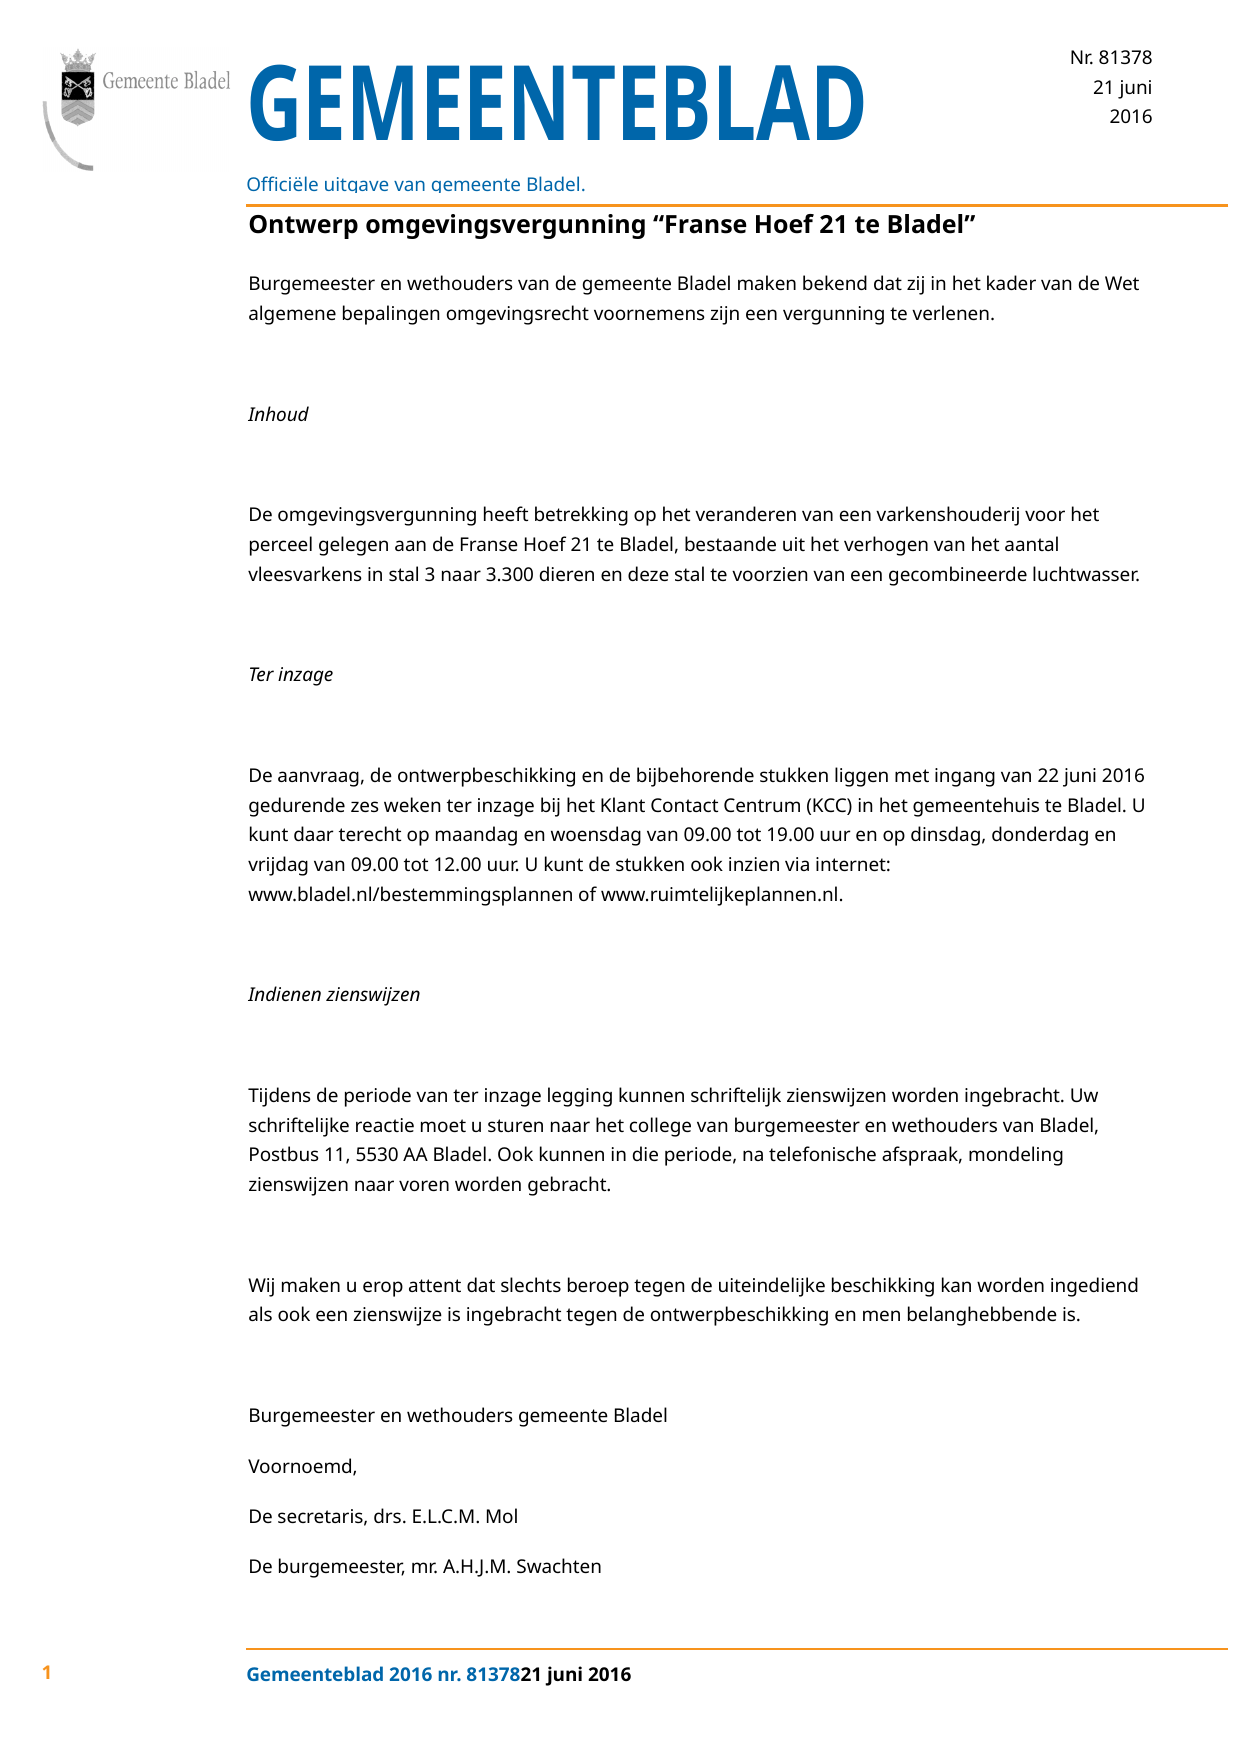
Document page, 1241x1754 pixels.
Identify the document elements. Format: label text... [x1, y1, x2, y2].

text Inhoud [248, 401, 1152, 426]
text Burgemeester en wethouders gemeente Bladel [248, 1402, 1152, 1428]
text Wij maken u erop attent dat slechts beroep tegen de uiteindelijke beschikking kan worden ingediend als ook een zienswijze is ingebracht tegen de ontwerpbeschikking en men belanghebbende is. [248, 1272, 1152, 1327]
text De secretaris, drs. E.L.C.M. Mol [248, 1503, 1152, 1529]
text Burgemeester en wethouders van de gemeente Bladel maken bekend dat zij in het kader van de Wet algemene bepalingen omgevingsrecht voornemens zijn een vergunning te verlenen. [248, 270, 1152, 326]
text Indienen zienswijzen [248, 982, 1152, 1007]
picture [41, 47, 231, 172]
text Ter inzage [248, 662, 1152, 687]
text De aanvraag, de ontwerpbeschikking en de bijbehorende stukken liggen met ingang van 22 juni 2016 gedurende zes weken ter inzage bij het Klant Contact Centrum (KCC) in het gemeentehuis te Bladel. U kunt daar terecht op maandag en woensdag van 09.00 tot 19.00 uur en op dinsdag, donderdag en vrijdag van 09.00 tot 12.00 uur. U kunt de stukken ook inzien via internet: www.bladel.nl/bestemmingsplannen of www.ruimtelijkeplannen.nl. [248, 762, 1152, 906]
text De burgemeester, mr. A.H.J.M. Swachten [248, 1554, 1152, 1579]
text Ontwerp omgevingsvergunning “Franse Hoef 21 te Bladel” [248, 207, 1152, 241]
text De omgevingsvergunning heeft betrekking op het veranderen van een varkenshouderij voor het perceel gelegen aan de Franse Hoef 21 te Bladel, bestaande uit het verhogen van het aantal vleesvarkens in stal 3 naar 3.300 dieren en deze stal te voorzien van een gecombineerde luchtwasser. [248, 502, 1152, 586]
text Tijdens de periode van ter inzage legging kunnen schriftelijk zienswijzen worden ingebracht. Uw schriftelijke reactie moet u sturen naar het college van burgemeester en wethouders van Bladel, Postbus 11, 5530 AA Bladel. Ook kunnen in die periode, na telefonische afspraak, mondeling zienswijzen naar voren worden gebracht. [248, 1082, 1152, 1197]
text Voornoemd, [248, 1453, 1152, 1478]
